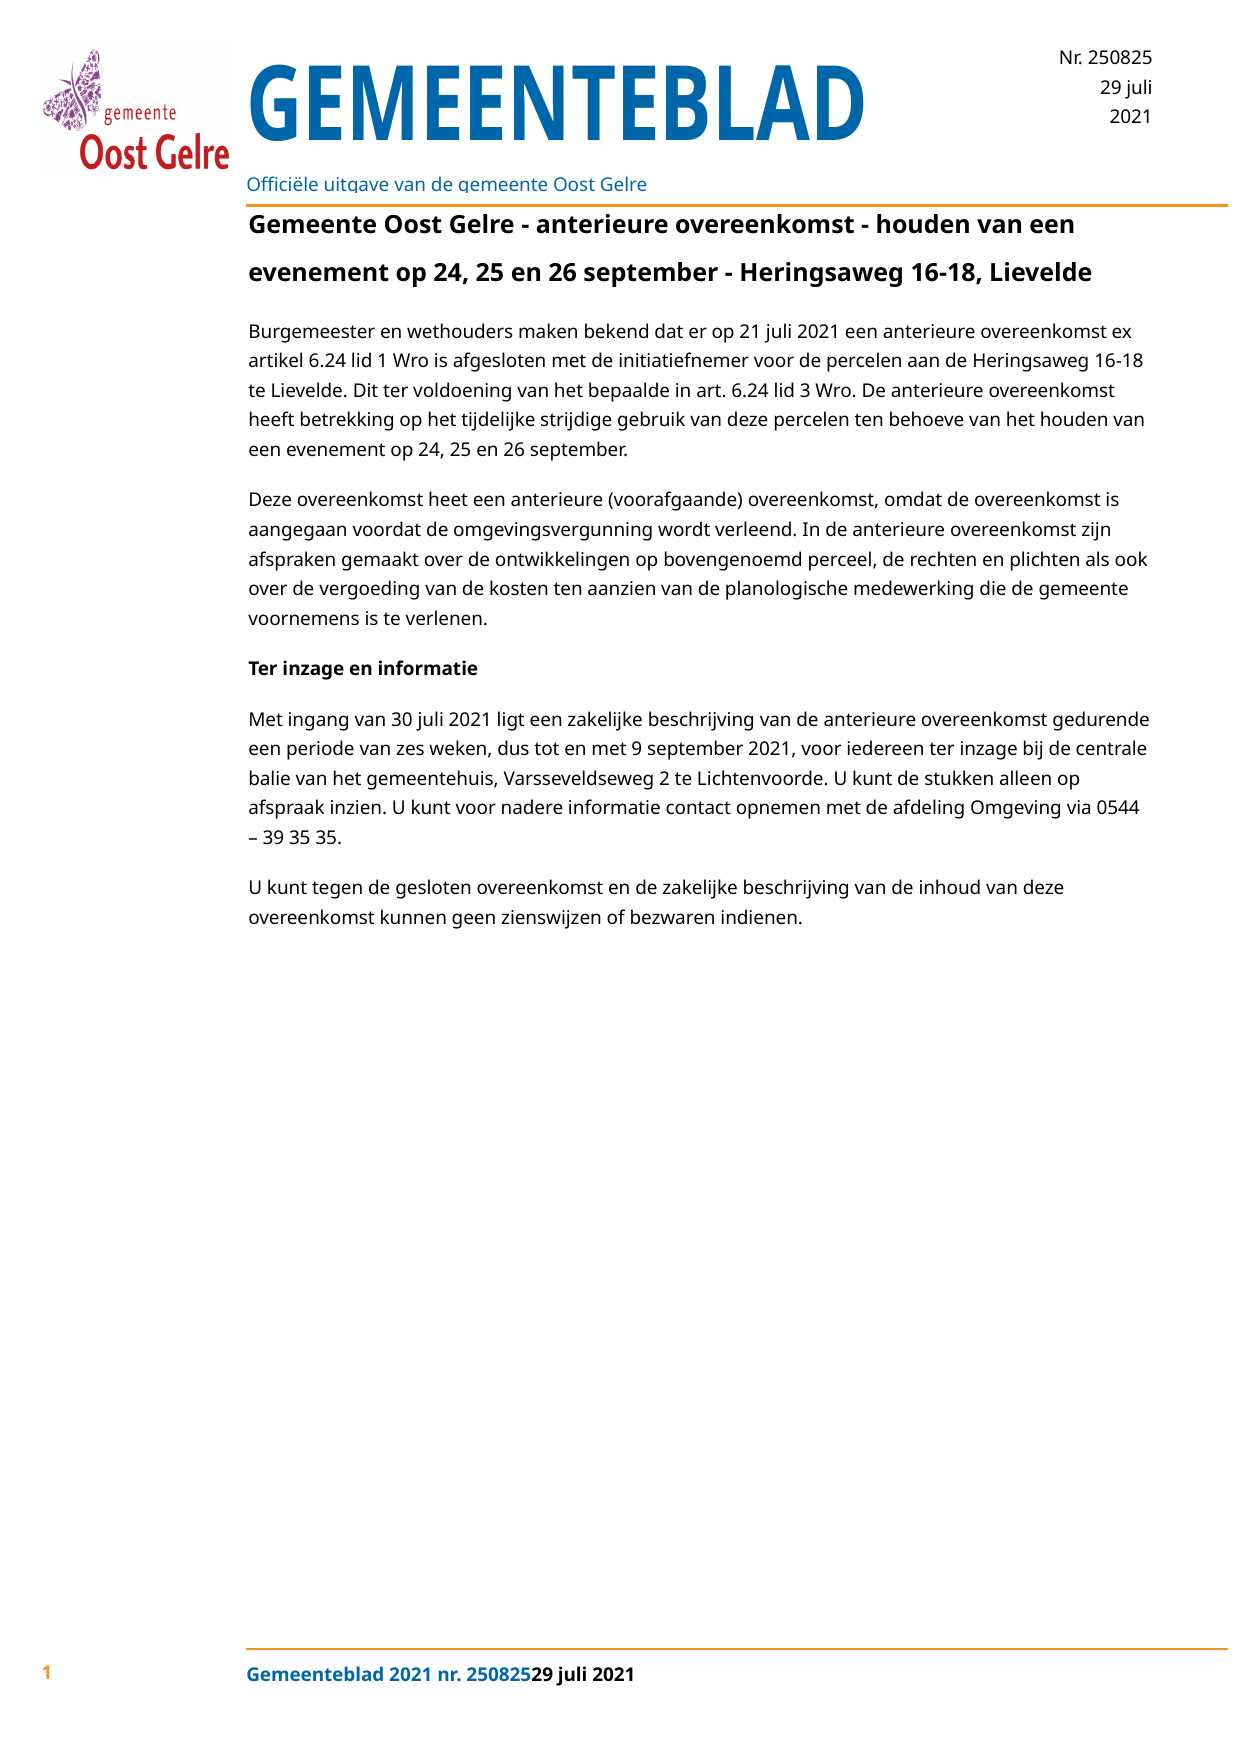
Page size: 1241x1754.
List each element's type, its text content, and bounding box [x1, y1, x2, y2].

text Burgemeester en wethouders maken bekend dat er op 21 juli 2021 een anterieure overeenkomst ex artikel 6.24 lid 1 Wro is afgesloten met de initiatiefnemer voor de percelen aan de Heringsaweg 16-18 te Lievelde. Dit ter voldoening van het bepaalde in art. 6.24 lid 3 Wro. De anterieure overeenkomst heeft betrekking op het tijdelijke strijdige gebruik van deze percelen ten behoeve van het houden van een evenement op 24, 25 en 26 september. [248, 318, 1152, 462]
text Met ingang van 30 juli 2021 ligt een zakelijke beschrijving van de anterieure overeenkomst gedurende een periode van zes weken, dus tot en met 9 september 2021, voor iedereen ter inzage bij de centrale balie van het gemeentehuis, Varsseveldseweg 2 te Lichtenvoorde. U kunt de stukken alleen op afspraak inzien. U kunt voor nadere informatie contact opnemen met de afdeling Omgeving via 0544 – 39 35 35. [248, 706, 1152, 850]
text Gemeente Oost Gelre - anterieure overeenkomst - houden van een evenement op 24, 25 en 26 september - Heringsaweg 16-18, Lievelde [248, 207, 1152, 288]
text Deze overeenkomst heet een anterieure (voorafgaande) overeenkomst, omdat de overeenkomst is aangegaan voordat de omgevingsvergunning wordt verleend. In de anterieure overeenkomst zijn afspraken gemaakt over de ontwikkelingen op bovengenoemd perceel, de rechten en plichten als ook over de vergoeding van de kosten ten aanzien van de planologische medewerking die de gemeente voornemens is te verlenen. [248, 487, 1152, 631]
text U kunt tegen de gesloten overeenkomst en de zakelijke beschrijving van de inhoud van deze overeenkomst kunnen geen zienswijzen of bezwaren indienen. [248, 874, 1152, 930]
text Ter inzage en informatie [248, 655, 1152, 681]
picture [41, 47, 231, 172]
